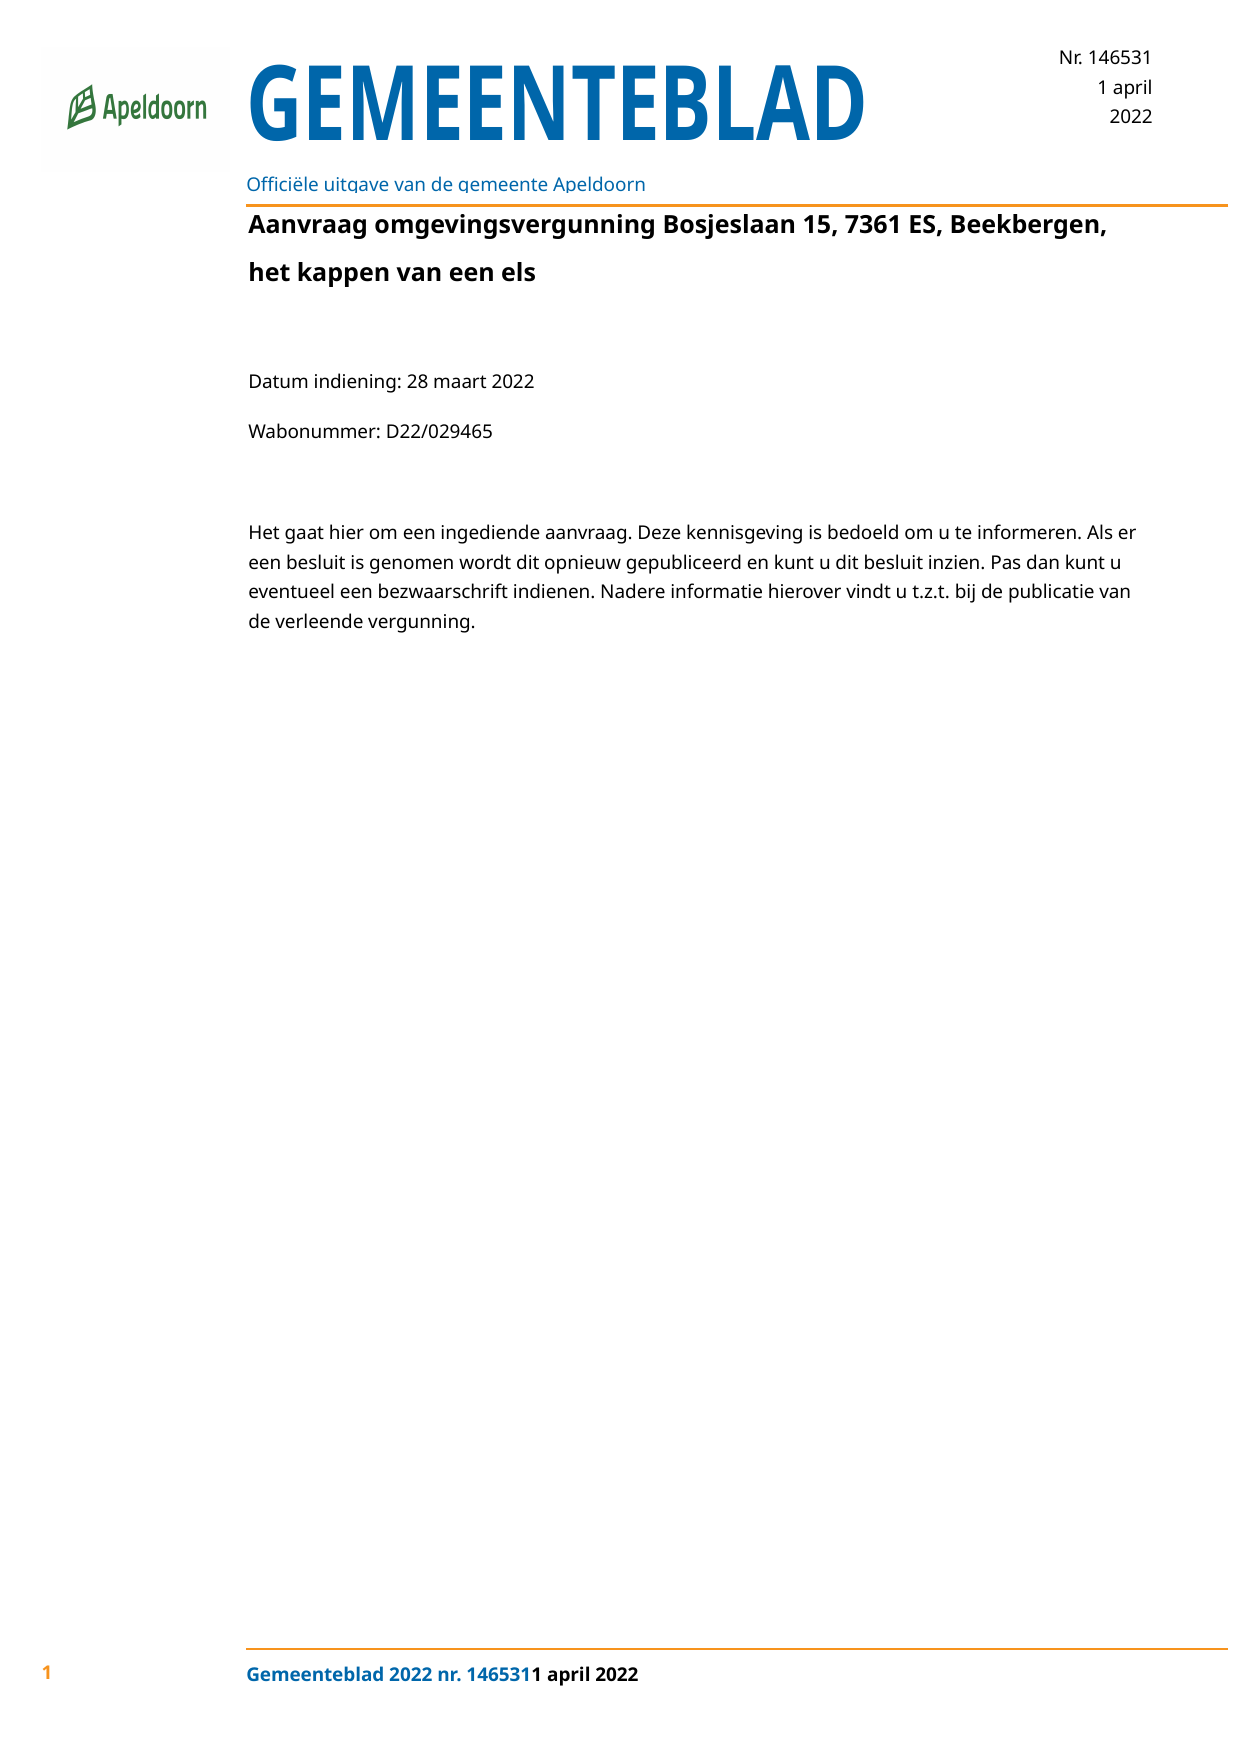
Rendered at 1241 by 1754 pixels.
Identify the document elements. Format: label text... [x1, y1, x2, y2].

text Wabonummer: D22/029465 [248, 419, 1152, 444]
picture [41, 47, 231, 172]
text Datum indiening: 28 maart 2022 [248, 368, 1152, 394]
text Het gaat hier om een ingediende aanvraag. Deze kennisgeving is bedoeld om u te informeren. Als er een besluit is genomen wordt dit opnieuw gepubliceerd en kunt u dit besluit inzien. Pas dan kunt u eventueel een bezwaarschrift indienen. Nadere informatie hierover vindt u t.z.t. bij de publicatie van de verleende vergunning. [248, 519, 1152, 634]
text Aanvraag omgevingsvergunning Bosjeslaan 15, 7361 ES, Beekbergen, het kappen van een els [248, 207, 1152, 288]
